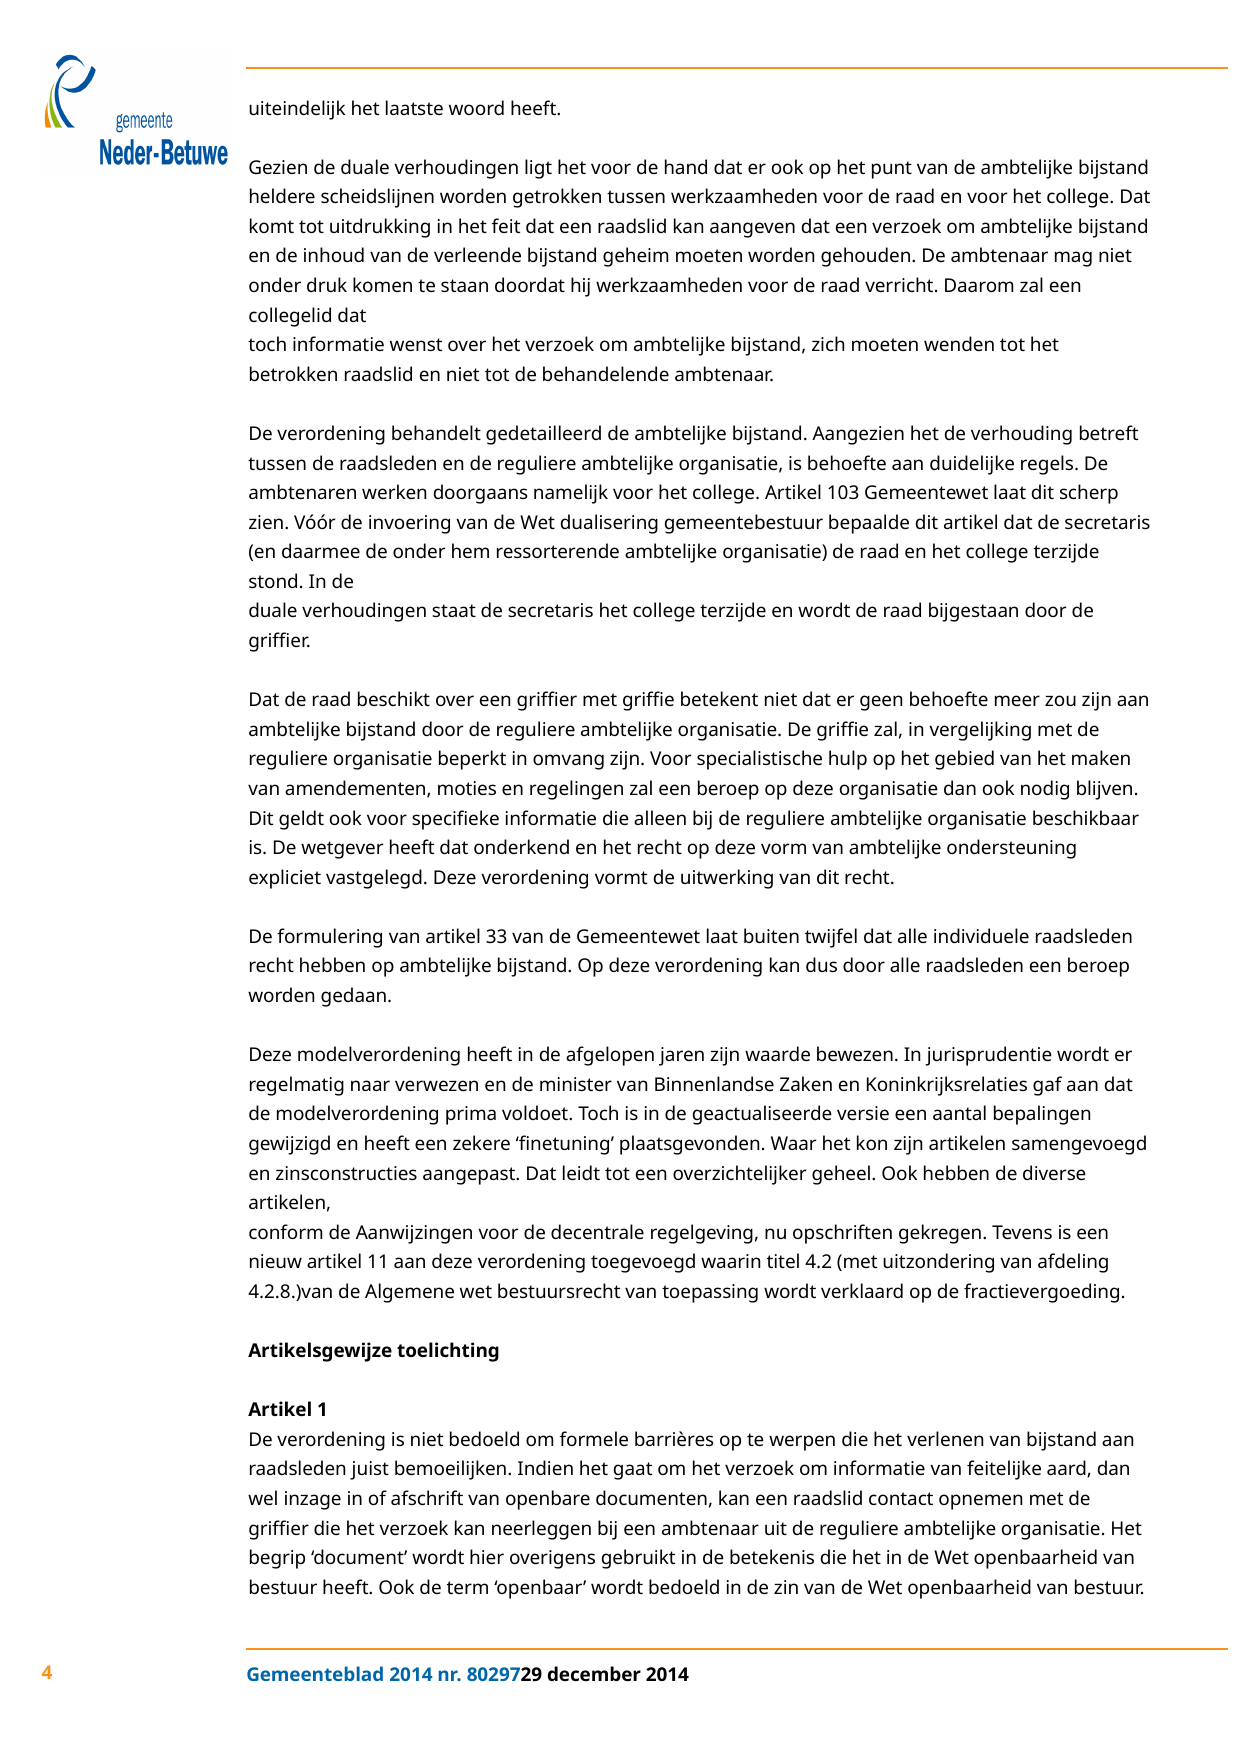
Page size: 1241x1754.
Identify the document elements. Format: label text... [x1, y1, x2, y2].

text duale verhoudingen staat de secretaris het college terzijde en wordt de raad bijgestaan door de griffier. [248, 598, 1152, 653]
text worden gedaan. [248, 982, 1152, 1008]
text De formulering van artikel 33 van de Gemeentewet laat buiten twijfel dat alle individuele raadsleden recht hebben op ambtelijke bijstand. Op deze verordening kan dus door alle raadsleden een beroep [248, 923, 1152, 978]
text De verordening behandelt gedetailleerd de ambtelijke bijstand. Aangezien het de verhouding betreft tussen de raadsleden en de reguliere ambtelijke organisatie, is behoefte aan duidelijke regels. De ambtenaren werken doorgaans namelijk voor het college. Artikel 103 Gemeentewet laat dit scherp zien. Vóór de invoering van de Wet dualisering gemeentebestuur bepaalde dit artikel dat de secretaris (en daarmee de onder hem ressorterende ambtelijke organisatie) de raad en het college terzijde stond. In de [248, 420, 1152, 594]
text Artikelsgewijze toelichting [248, 1337, 1152, 1363]
picture [41, 47, 231, 172]
text conform de Aanwijzingen voor de decentrale regelgeving, nu opschriften gekregen. Tevens is een nieuw artikel 11 aan deze verordening toegevoegd waarin titel 4.2 (met uitzondering van afdeling 4.2.8.)van de Algemene wet bestuursrecht van toepassing wordt verklaard op de fractievergoeding. [248, 1219, 1152, 1304]
text Gezien de duale verhoudingen ligt het voor de hand dat er ook op het punt van de ambtelijke bijstand heldere scheidslijnen worden getrokken tussen werkzaamheden voor de raad en voor het college. Dat komt tot uitdrukking in het feit dat een raadslid kan aangeven dat een verzoek om ambtelijke bijstand en de inhoud van de verleende bijstand geheim moeten worden gehouden. De ambtenaar mag niet onder druk komen te staan doordat hij werkzaamheden voor de raad verricht. Daarom zal een collegelid dat [248, 154, 1152, 328]
text toch informatie wenst over het verzoek om ambtelijke bijstand, zich moeten wenden tot het betrokken raadslid en niet tot de behandelende ambtenaar. [248, 331, 1152, 387]
text Artikel 1 [248, 1396, 1152, 1422]
text De verordening is niet bedoeld om formele barrières op te werpen die het verlenen van bijstand aan raadsleden juist bemoeilijken. Indien het gaat om het verzoek om informatie van feitelijke aard, dan wel inzage in of afschrift van openbare documenten, kan een raadslid contact opnemen met de griffier die het verzoek kan neerleggen bij een ambtenaar uit de reguliere ambtelijke organisatie. Het begrip ‘document’ wordt hier overigens gebruikt in de betekenis die het in de Wet openbaarheid van bestuur heeft. Ook de term ‘openbaar’ wordt bedoeld in de zin van de Wet openbaarheid van bestuur. [248, 1426, 1152, 1600]
text Deze modelverordening heeft in de afgelopen jaren zijn waarde bewezen. In jurisprudentie wordt er regelmatig naar verwezen en de minister van Binnenlandse Zaken en Koninkrijksrelaties gaf aan dat de modelverordening prima voldoet. Toch is in de geactualiseerde versie een aantal bepalingen gewijzigd en heeft een zekere ‘finetuning’ plaatsgevonden. Waar het kon zijn artikelen samengevoegd en zinsconstructies aangepast. Dat leidt tot een overzichtelijker geheel. Ook hebben de diverse artikelen, [248, 1041, 1152, 1215]
text Dat de raad beschikt over een griffier met griffie betekent niet dat er geen behoefte meer zou zijn aan ambtelijke bijstand door de reguliere ambtelijke organisatie. De griffie zal, in vergelijking met de reguliere organisatie beperkt in omvang zijn. Voor specialistische hulp op het gebied van het maken van amendementen, moties en regelingen zal een beroep op deze organisatie dan ook nodig blijven. Dit geldt ook voor specifieke informatie die alleen bij de reguliere ambtelijke organisatie beschikbaar is. De wetgever heeft dat onderkend en het recht op deze vorm van ambtelijke ondersteuning expliciet vastgelegd. Deze verordening vormt de uitwerking van dit recht. [248, 686, 1152, 890]
text uiteindelijk het laatste woord heeft. [248, 95, 1152, 121]
